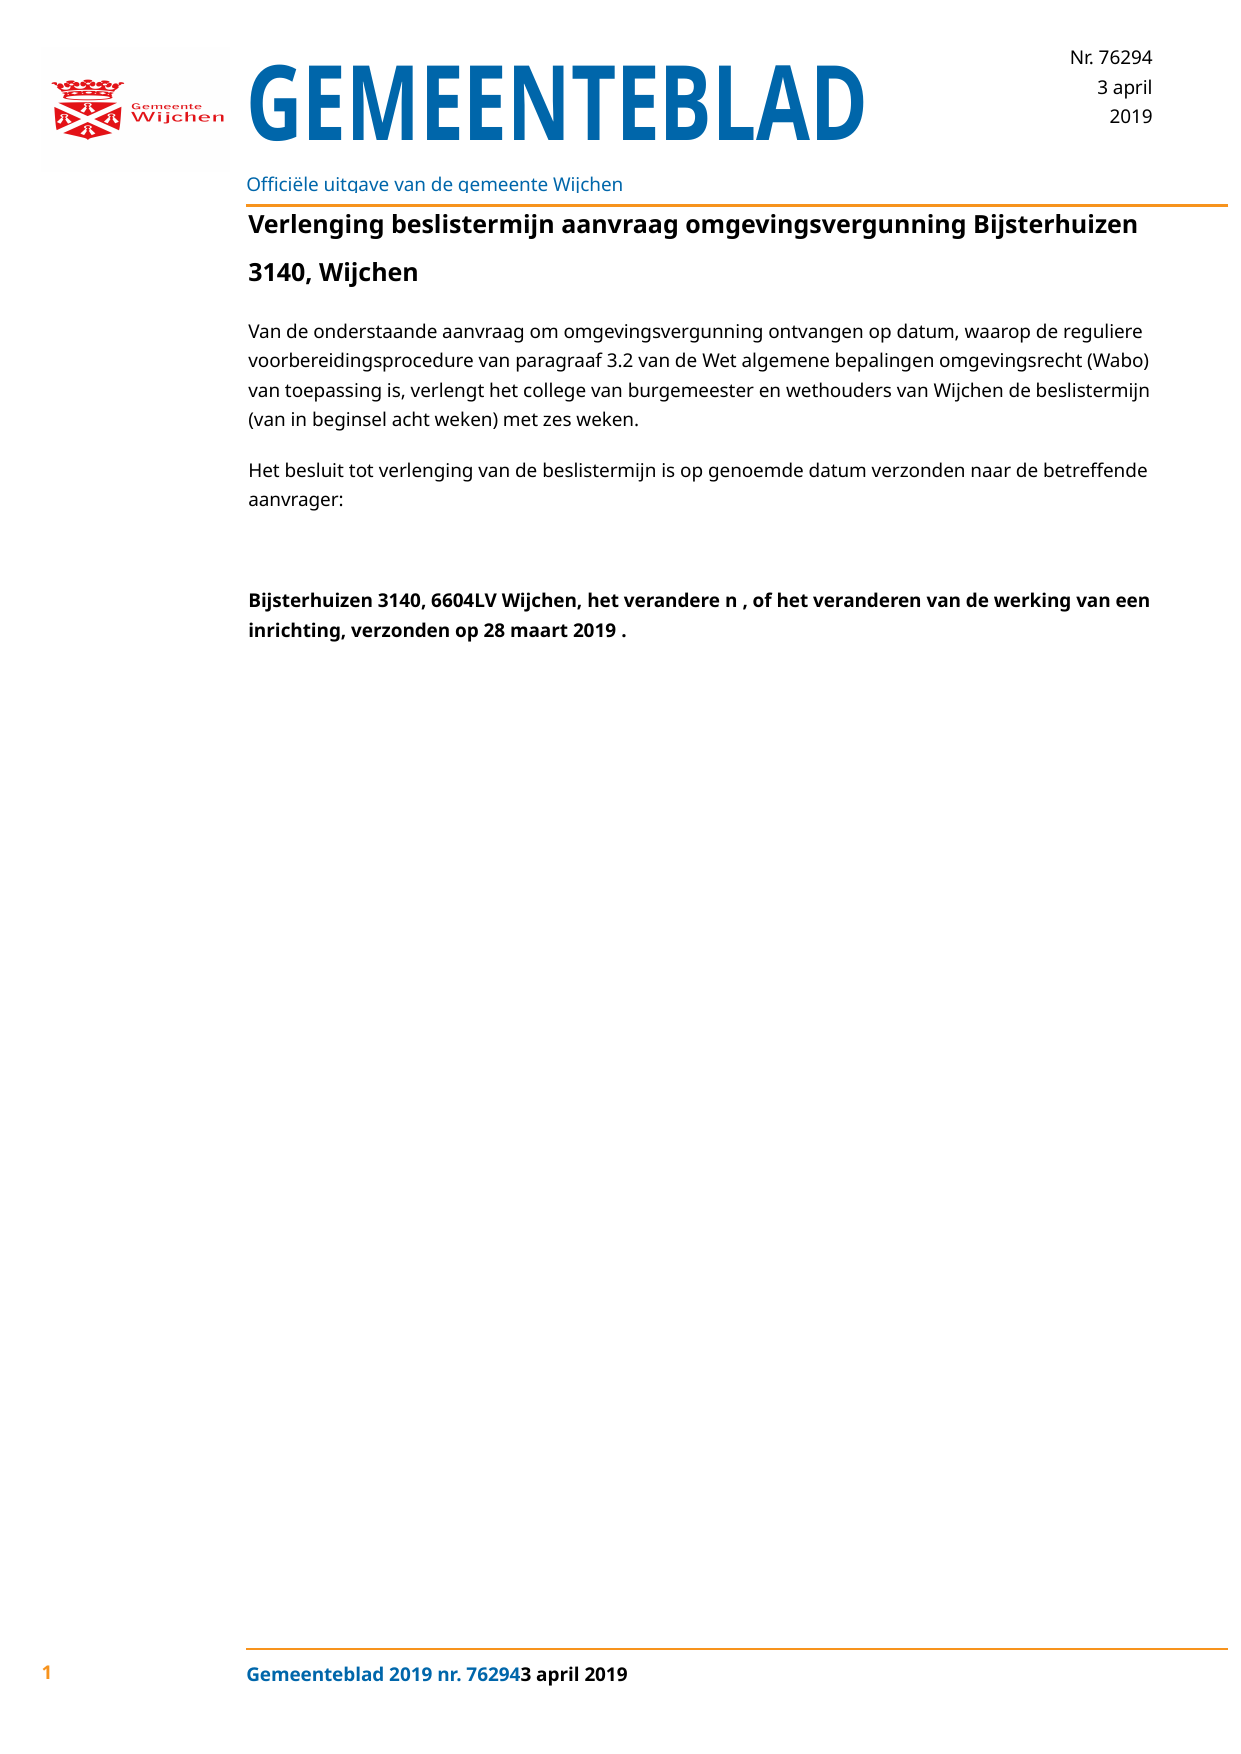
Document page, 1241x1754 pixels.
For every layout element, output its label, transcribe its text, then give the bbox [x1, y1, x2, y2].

text Bijsterhuizen 3140, 6604LV Wijchen, het verandere n , of het veranderen van de werking van een inrichting, verzonden op 28 maart 2019 . [248, 587, 1152, 643]
text Verlenging beslistermijn aanvraag omgevingsvergunning Bijsterhuizen 3140, Wijchen [248, 207, 1152, 288]
text Van de onderstaande aanvraag om omgevingsvergunning ontvangen op datum, waarop de reguliere voorbereidingsprocedure van paragraaf 3.2 van de Wet algemene bepalingen omgevingsrecht (Wabo) van toepassing is, verlengt het college van burgemeester en wethouders van Wijchen de beslistermijn (van in beginsel acht weken) met zes weken. [248, 318, 1152, 432]
text Het besluit tot verlenging van de beslistermijn is op genoemde datum verzonden naar de betreffende aanvrager: [248, 457, 1152, 512]
picture [41, 47, 231, 172]
